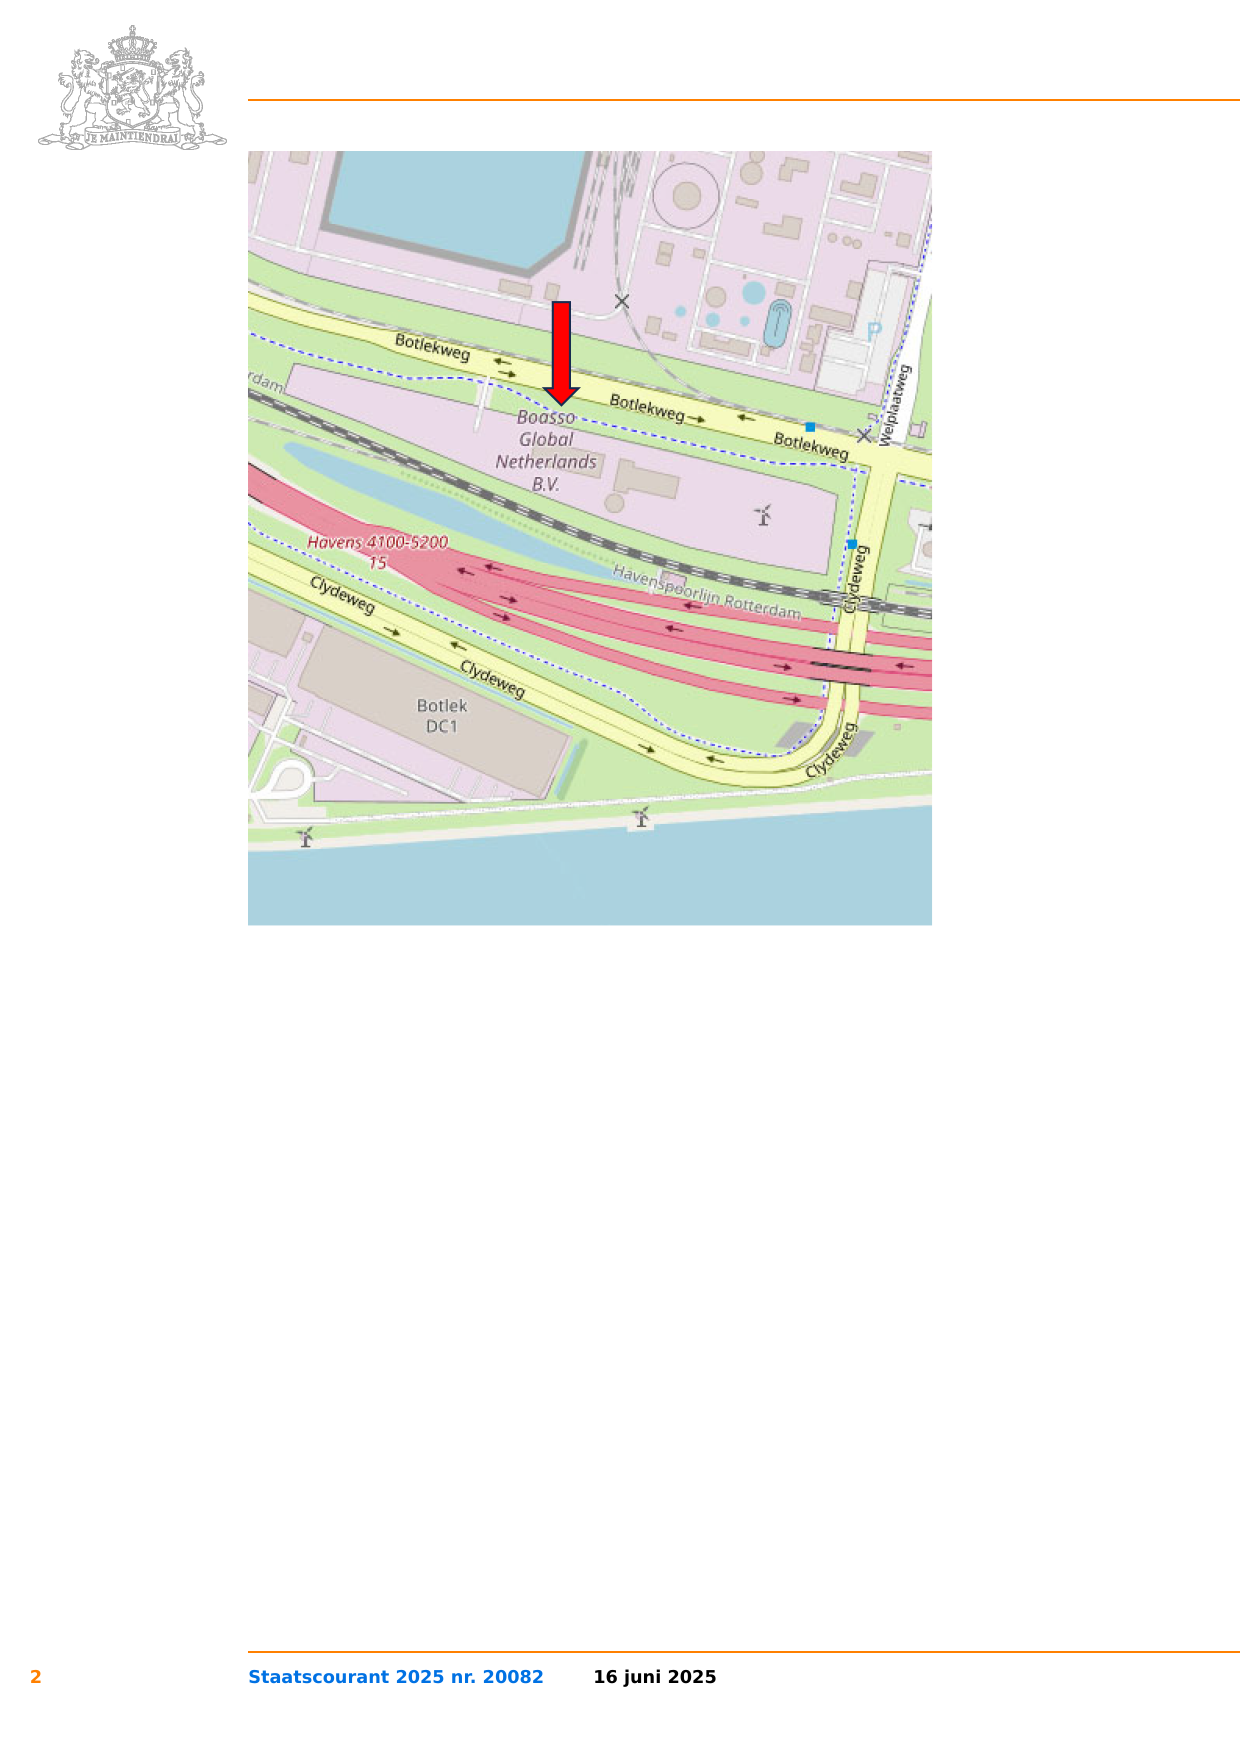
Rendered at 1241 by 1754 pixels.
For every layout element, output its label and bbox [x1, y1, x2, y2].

picture [38, 25, 227, 150]
picture [248, 151, 933, 926]
